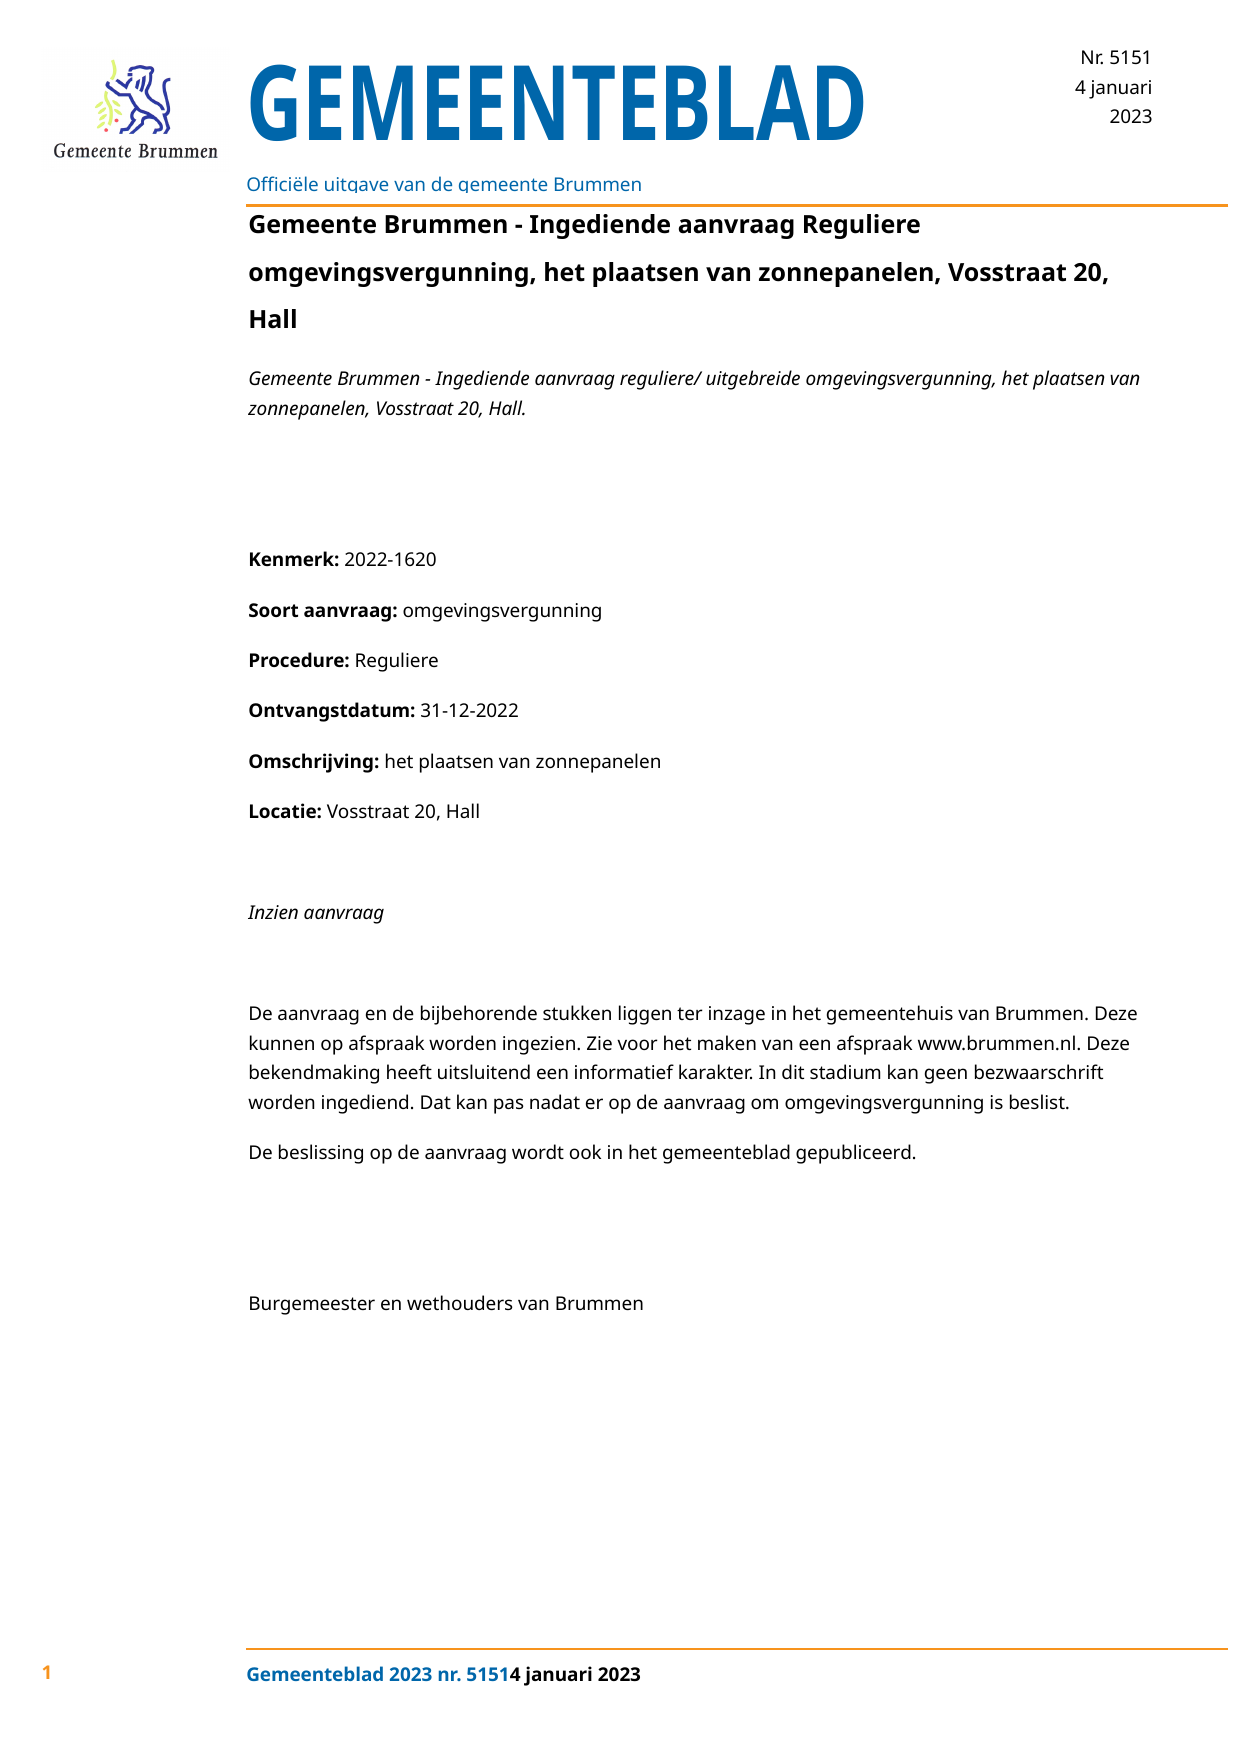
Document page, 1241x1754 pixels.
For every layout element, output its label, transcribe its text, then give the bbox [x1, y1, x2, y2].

text Burgemeester en wethouders van Brummen [248, 1291, 1152, 1316]
text Kenmerk: 2022-1620 [248, 546, 1152, 572]
text Omschrijving: het plaatsen van zonnepanelen [248, 748, 1152, 774]
text Inzien aanvraag [248, 899, 1152, 925]
picture [41, 47, 231, 172]
text Ontvangstdatum: 31-12-2022 [248, 698, 1152, 723]
text Locatie: Vosstraat 20, Hall [248, 798, 1152, 824]
text De beslissing op de aanvraag wordt ook in het gemeenteblad gepubliceerd. [248, 1139, 1152, 1165]
text Soort aanvraag: omgevingsvergunning [248, 597, 1152, 622]
text Gemeente Brummen - Ingediende aanvraag Reguliere omgevingsvergunning, het plaatsen van zonnepanelen, Vosstraat 20, Hall [248, 207, 1152, 336]
text Gemeente Brummen - Ingediende aanvraag reguliere/ uitgebreide omgevingsvergunning, het plaatsen van zonnepanelen, Vosstraat 20, Hall. [248, 366, 1152, 421]
text De aanvraag en de bijbehorende stukken liggen ter inzage in het gemeentehuis van Brummen. Deze kunnen op afspraak worden ingezien. Zie voor het maken van een afspraak www.brummen.nl. Deze bekendmaking heeft uitsluitend een informatief karakter. In dit stadium kan geen bezwaarschrift worden ingediend. Dat kan pas nadat er op de aanvraag om omgevingsvergunning is beslist. [248, 1000, 1152, 1114]
text Procedure: Reguliere [248, 647, 1152, 673]
